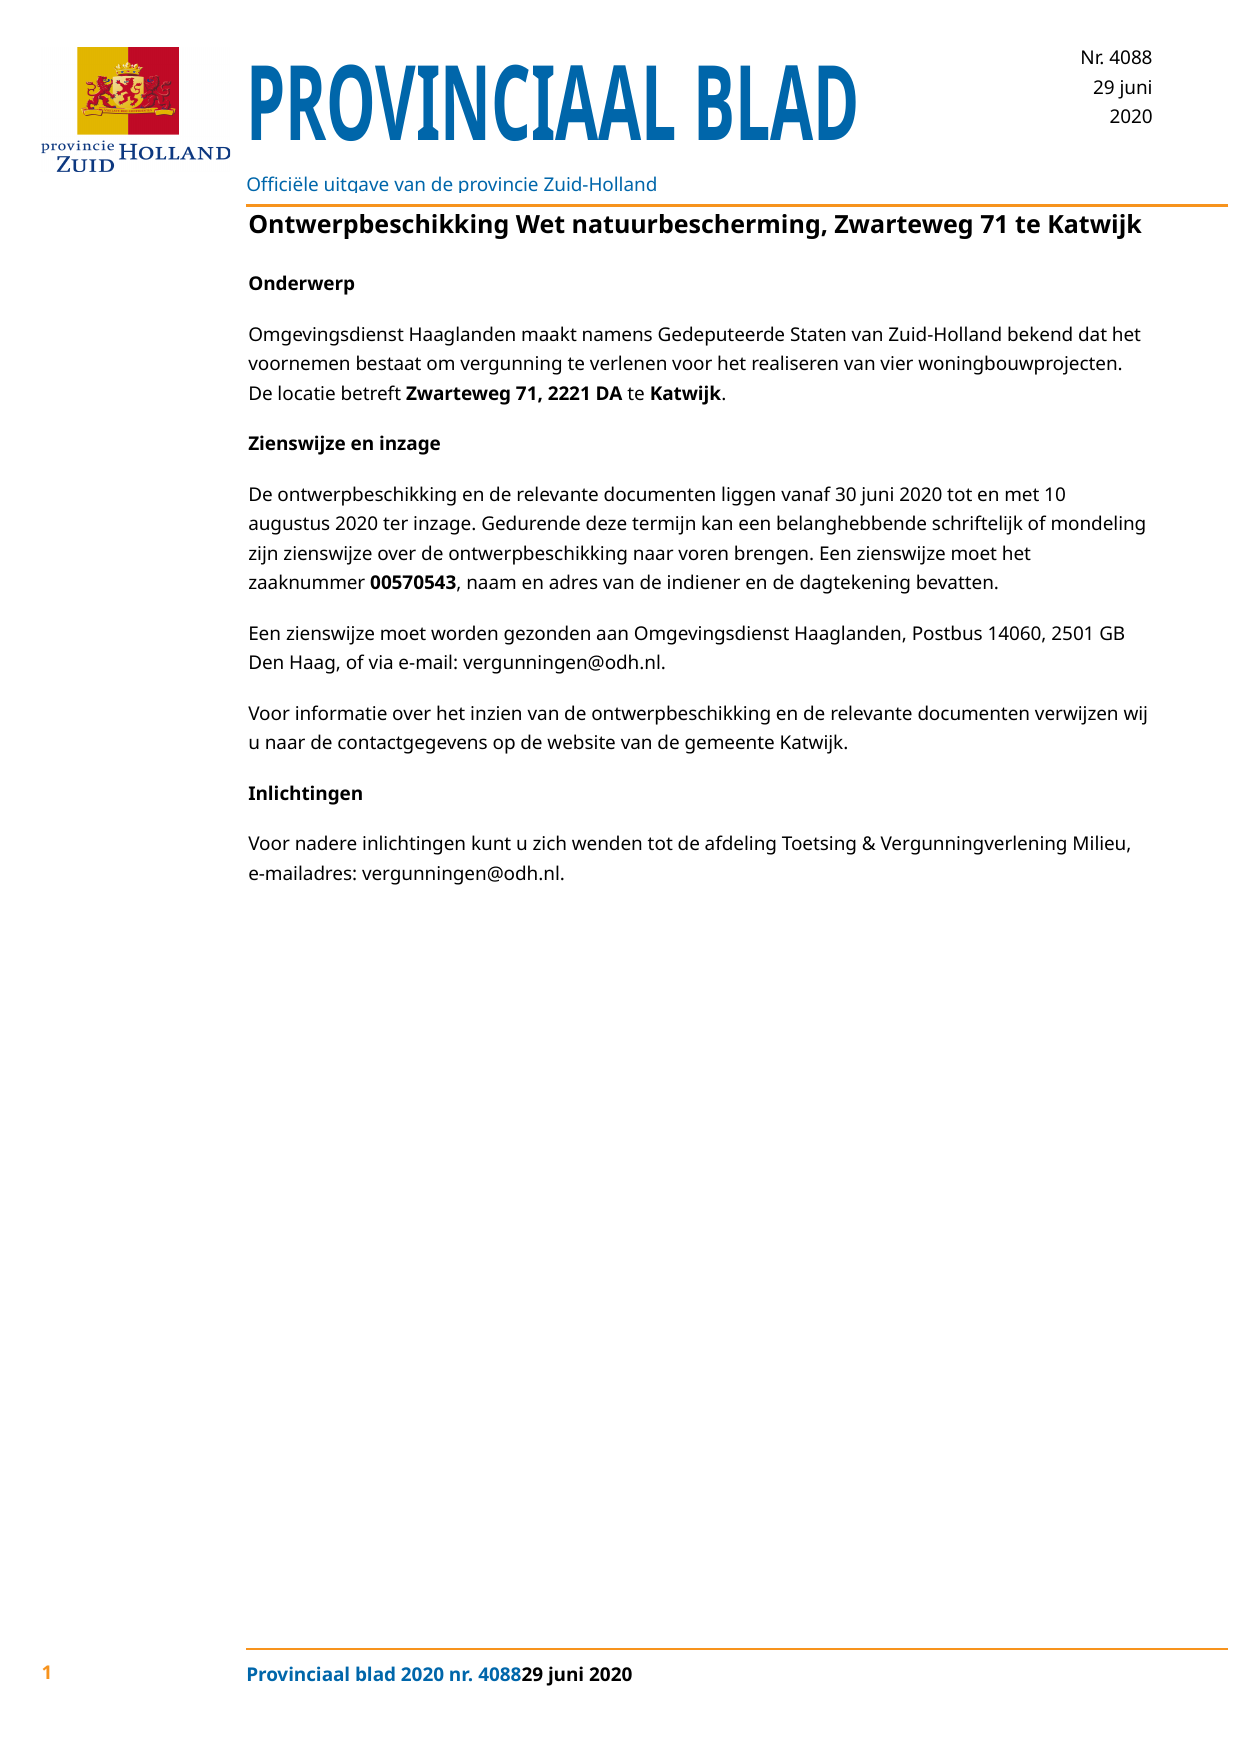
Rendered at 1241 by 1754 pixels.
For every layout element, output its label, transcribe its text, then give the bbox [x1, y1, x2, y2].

text Omgevingsdienst Haaglanden maakt namens Gedeputeerde Staten van Zuid-Holland bekend dat het voornemen bestaat om vergunning te verlenen voor het realiseren van vier woningbouwprojecten. De locatie betreft Zwarteweg 71, 2221 DA te Katwijk. [248, 321, 1152, 406]
text Voor nadere inlichtingen kunt u zich wenden tot de afdeling Toetsing & Vergunningverlening Milieu, e-mailadres: vergunningen@odh.nl. [248, 830, 1152, 886]
text Inlichtingen [248, 780, 1152, 806]
text Onderwerp [248, 270, 1152, 296]
text De ontwerpbeschikking en de relevante documenten liggen vanaf 30 juni 2020 tot en met 10 augustus 2020 ter inzage. Gedurende deze termijn kan een belanghebbende schriftelijk of mondeling zijn zienswijze over de ontwerpbeschikking naar voren brengen. Een zienswijze moet het zaaknummer 00570543, naam en adres van de indiener en de dagtekening bevatten. [248, 481, 1152, 595]
text Een zienswijze moet worden gezonden aan Omgevingsdienst Haaglanden, Postbus 14060, 2501 GB Den Haag, of via e-mail: vergunningen@odh.nl. [248, 620, 1152, 675]
picture [41, 47, 231, 172]
text Zienswijze en inzage [248, 430, 1152, 456]
text Voor informatie over het inzien van de ontwerpbeschikking en de relevante documenten verwijzen wij u naar de contactgegevens op de website van de gemeente Katwijk. [248, 700, 1152, 755]
text Ontwerpbeschikking Wet natuurbescherming, Zwarteweg 71 te Katwijk [248, 207, 1152, 241]
